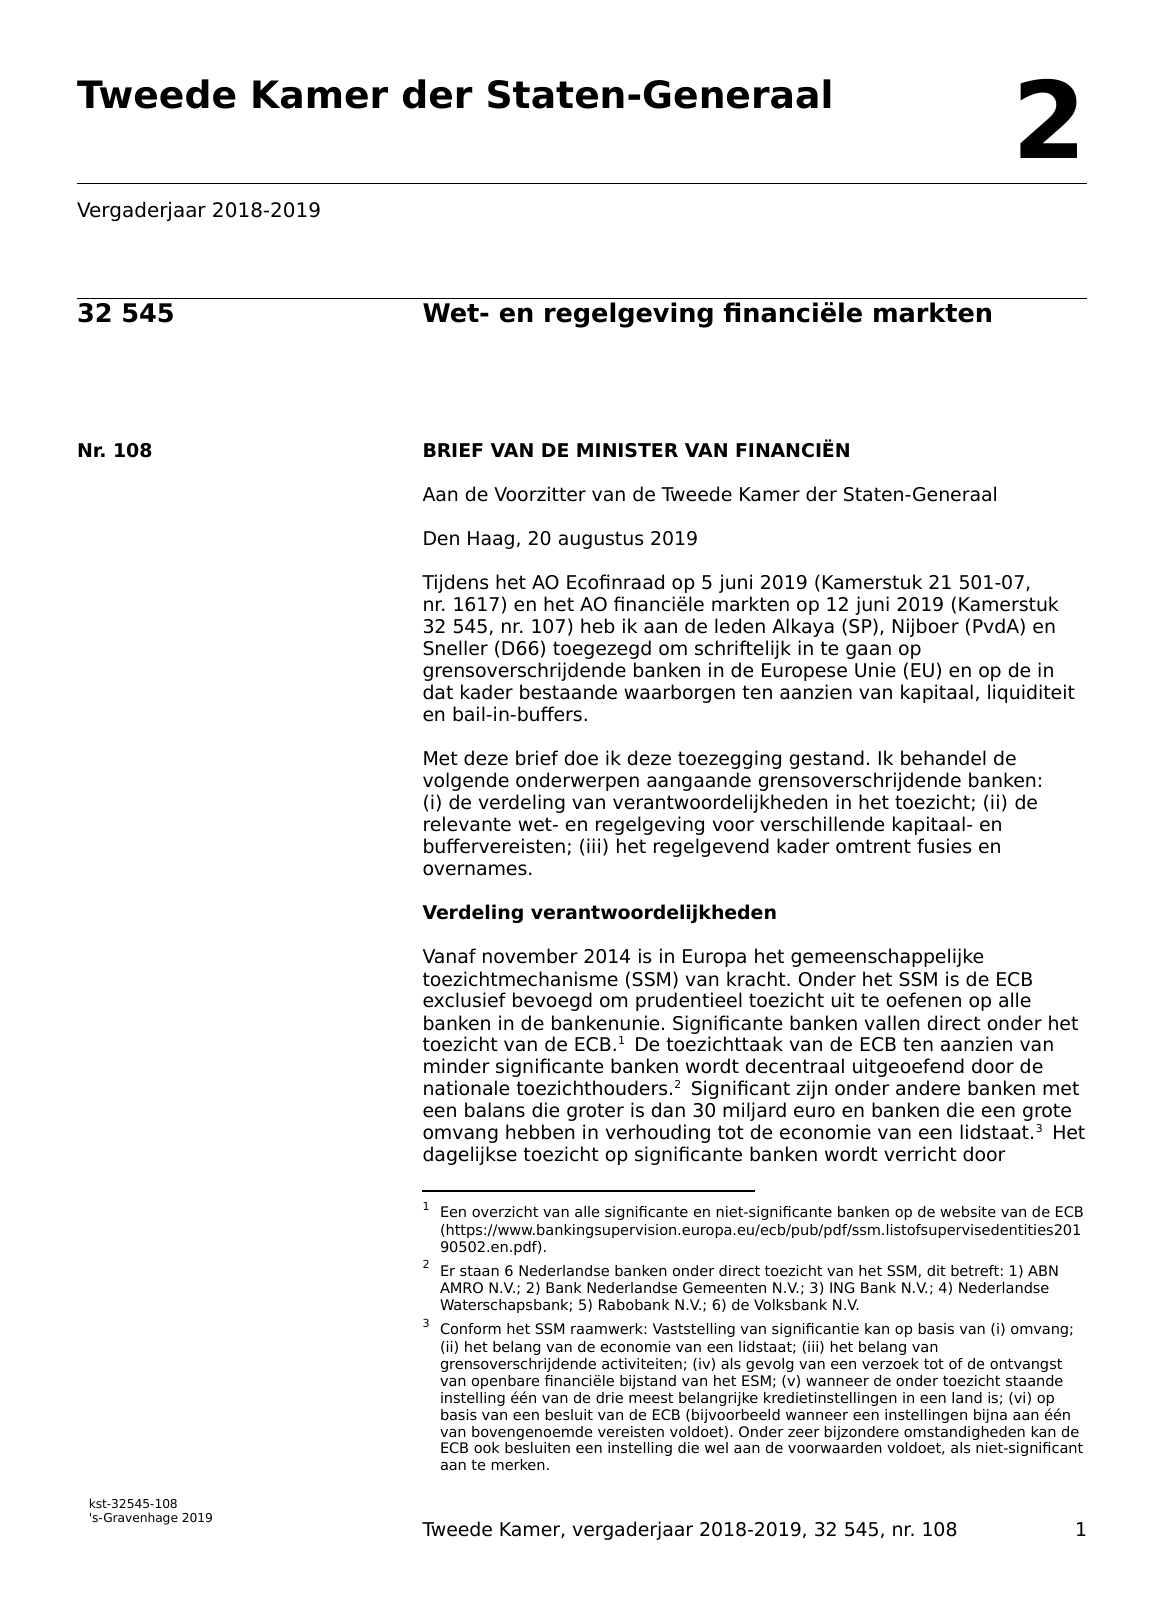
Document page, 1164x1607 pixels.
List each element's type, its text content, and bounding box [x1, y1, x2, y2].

text 's-Gravenhage 2019 [88, 1511, 323, 1525]
subtitle Nr. 108 BRIEF VAN DE MINISTER VAN FINANCIËN [77, 440, 1087, 462]
text kst-32545-108 [88, 1497, 323, 1511]
table_header Tweede Kamer der Staten-Generaal [77, 59, 886, 183]
text Met deze brief doe ik deze toezegging gestand. Ik behandel de volgende onderwerpen aangaande grensoverschrijdende banken: (i) de verdeling van verantwoordelijkheden in het toezicht; (ii) de relevante wet- en regelgeving voor verschillende kapitaal- en buffervereisten; (iii) het regelgevend kader omtrent fusies en overnames. [422, 748, 1087, 880]
text Den Haag, 20 augustus 2019 [422, 528, 1087, 550]
text Een overzicht van alle significante en niet-significante banken op de website van de ECB (https://www.bankingsupervision.europa.eu/ecb/pub/pdf/ssm.listofsupervisedentities20190502.en.pdf). [422, 1200, 1087, 1256]
subtitle 32 545 Wet- en regelgeving financiële markten [77, 299, 1087, 329]
text Vanaf november 2014 is in Europa het gemeenschappelijke toezichtmechanisme (SSM) van kracht. Onder het SSM is de ECB exclusief bevoegd om prudentieel toezicht uit te oefenen op alle banken in de bankenunie. Significante banken vallen direct onder het toezicht van de ECB. De toezichttaak van de ECB ten aanzien van minder significante banken wordt decentraal uitgeoefend door de nationale toezichthouders. Significant zijn onder andere banken met een balans die groter is dan 30 miljard euro en banken die een grote omvang hebben in verhouding tot de economie van een lidstaat. Het dagelijkse toezicht op significante banken wordt verricht door [422, 946, 1087, 1166]
text Aan de Voorzitter van de Tweede Kamer der Staten-Generaal [422, 484, 1087, 506]
text Tijdens het AO Ecofinraad op 5 juni 2019 (Kamerstuk 21 501-07, nr. 1617) en het AO financiële markten op 12 juni 2019 (Kamerstuk 32 545, nr. 107) heb ik aan de leden Alkaya (SP), Nijboer (PvdA) en Sneller (D66) toegezegd om schriftelijk in te gaan op grensoverschrijdende banken in de Europese Unie (EU) en op de in dat kader bestaande waarborgen ten aanzien van kapitaal, liquiditeit en bail-in-buffers. [422, 572, 1087, 726]
table_header 2 [886, 59, 1087, 183]
text Er staan 6 Nederlandse banken onder direct toezicht van het SSM, dit betreft: 1) ABN AMRO N.V.; 2) Bank Nederlandse Gemeenten N.V.; 3) ING Bank N.V.; 4) Nederlandse Waterschapsbank; 5) Rabobank N.V.; 6) de Volksbank N.V. [422, 1258, 1087, 1314]
subtitle Verdeling verantwoordelijkheden [422, 902, 1087, 924]
text Conform het SSM raamwerk: Vaststelling van significantie kan op basis van (i) omvang; (ii) het belang van de economie van een lidstaat; (iii) het belang van grensoverschrijdende activiteiten; (iv) als gevolg van een verzoek tot of de ontvangst van openbare financiële bijstand van het ESM; (v) wanneer de onder toezicht staande instelling één van de drie meest belangrijke kredietinstellingen in een land is; (vi) op basis van een besluit van de ECB (bijvoorbeeld wanneer een instellingen bijna aan één van bovengenoemde vereisten voldoet). Onder zeer bijzondere omstandigheden kan de ECB ook besluiten een instelling die wel aan de voorwaarden voldoet, als niet-significant aan te merken. [422, 1317, 1087, 1474]
table_cell Vergaderjaar 2018-2019 [77, 184, 1087, 298]
